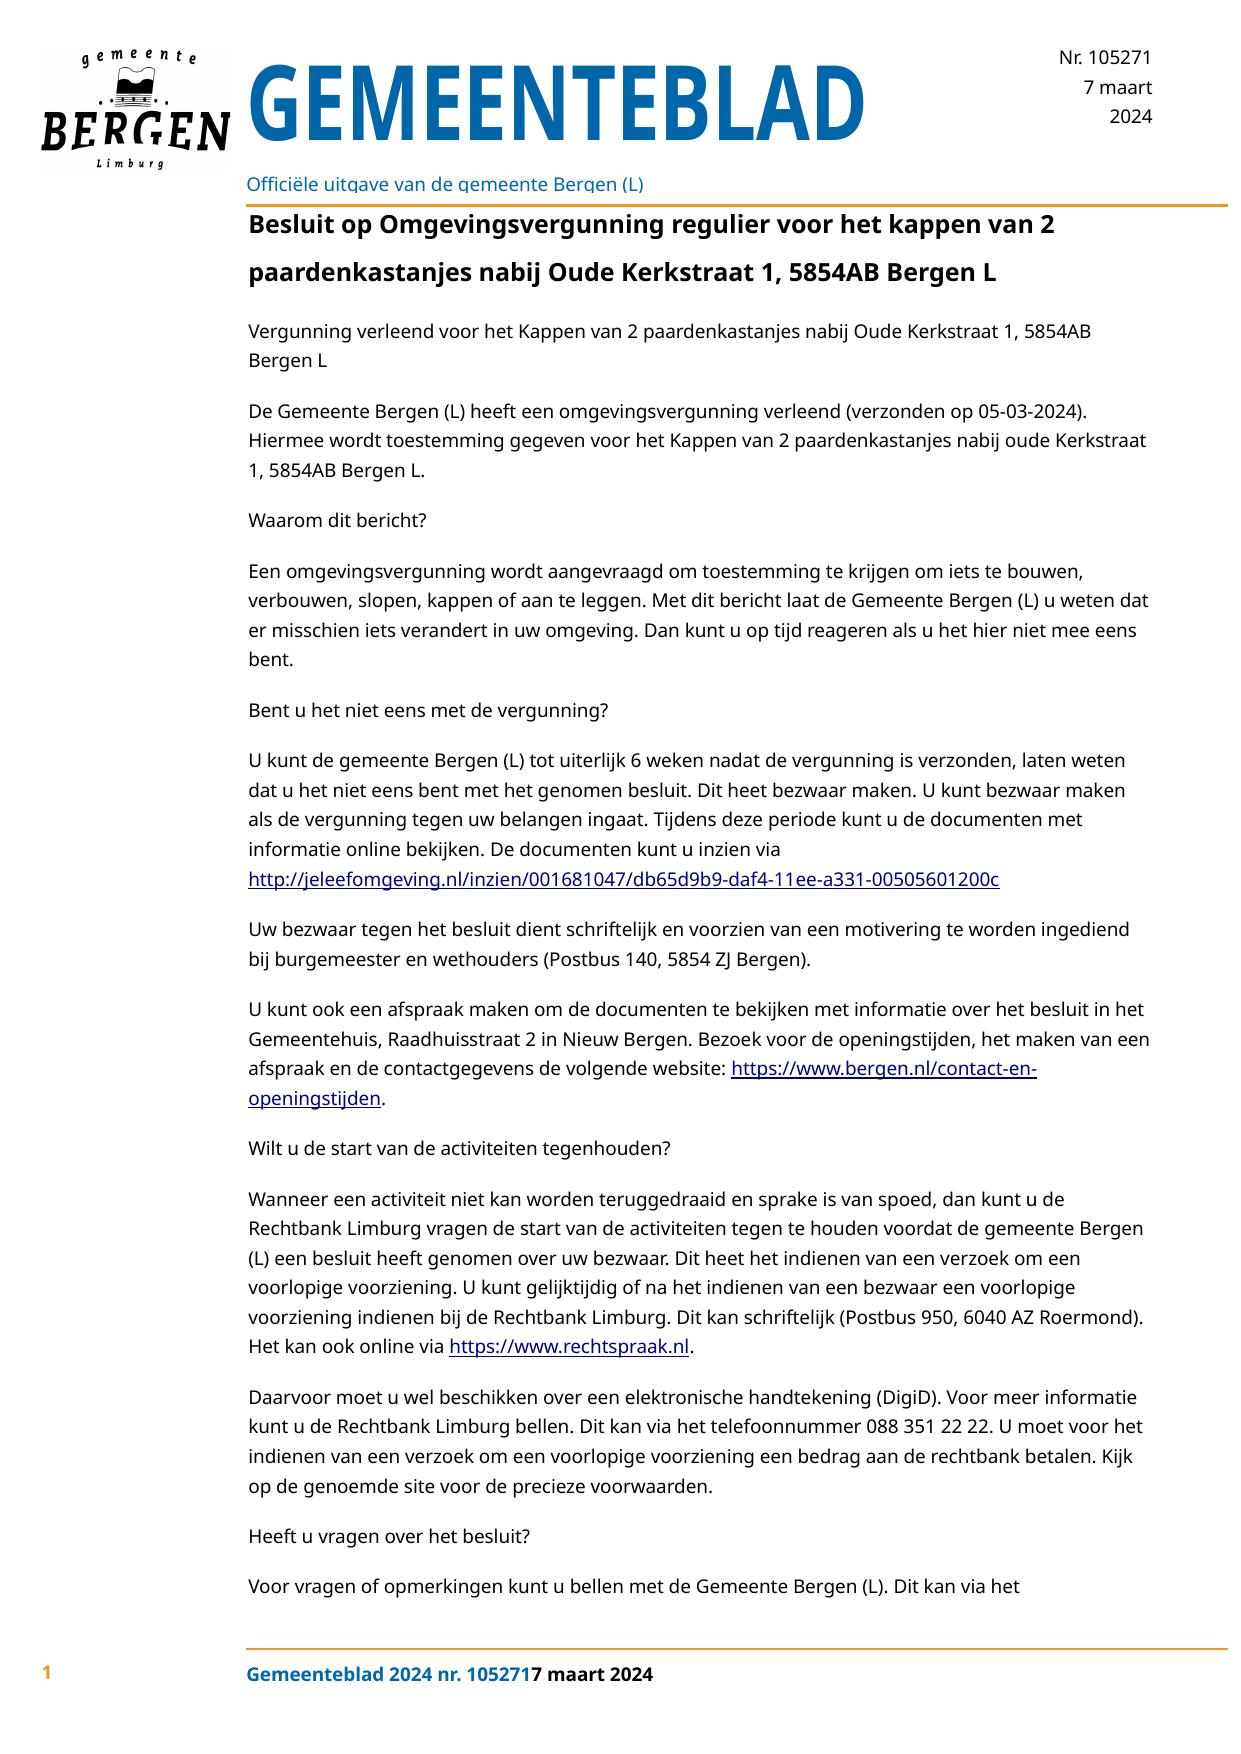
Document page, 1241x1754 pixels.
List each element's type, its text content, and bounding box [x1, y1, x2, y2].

text Heeft u vragen over het besluit? [248, 1523, 1152, 1549]
text Besluit op Omgevingsvergunning regulier voor het kappen van 2 paardenkastanjes nabij Oude Kerkstraat 1, 5854AB Bergen L [248, 207, 1152, 288]
text De Gemeente Bergen (L) heeft een omgevingsvergunning verleend (verzonden op 05-03-2024). Hiermee wordt toestemming gegeven voor het Kappen van 2 paardenkastanjes nabij oude Kerkstraat 1, 5854AB Bergen L. [248, 398, 1152, 483]
text Waarom dit bericht? [248, 507, 1152, 533]
text Voor vragen of opmerkingen kunt u bellen met de Gemeente Bergen (L). Dit kan via het [248, 1574, 1152, 1599]
text U kunt ook een afspraak maken om de documenten te bekijken met informatie over het besluit in het Gemeentehuis, Raadhuisstraat 2 in Nieuw Bergen. Bezoek voor de openingstijden, het maken van een afspraak en de contactgegevens de volgende website: https://www.bergen.nl/contact-en-openingstijden. [248, 996, 1152, 1111]
text Bent u het niet eens met de vergunning? [248, 697, 1152, 723]
picture [41, 47, 231, 172]
text Daarvoor moet u wel beschikken over een elektronische handtekening (DigiD). Voor meer informatie kunt u de Rechtbank Limburg bellen. Dit kan via het telefoonnummer 088 351 22 22. U moet voor het indienen van een verzoek om een voorlopige voorziening een bedrag aan de rechtbank betalen. Kijk op de genoemde site voor de precieze voorwaarden. [248, 1384, 1152, 1499]
text Uw bezwaar tegen het besluit dient schriftelijk en voorzien van een motivering te worden ingediend bij burgemeester en wethouders (Postbus 140, 5854 ZJ Bergen). [248, 916, 1152, 972]
text U kunt de gemeente Bergen (L) tot uiterlijk 6 weken nadat de vergunning is verzonden, laten weten dat u het niet eens bent met het genomen besluit. Dit heet bezwaar maken. U kunt bezwaar maken als de vergunning tegen uw belangen ingaat. Tijdens deze periode kunt u de documenten met informatie online bekijken. De documenten kunt u inzien via http://jeleefomgeving.nl/inzien/001681047/db65d9b9-daf4-11ee-a331-00505601200c [248, 747, 1152, 892]
text Wanneer een activiteit niet kan worden teruggedraaid en sprake is van spoed, dan kunt u de Rechtbank Limburg vragen de start van de activiteiten tegen te houden voordat de gemeente Bergen (L) een besluit heeft genomen over uw bezwaar. Dit heet het indienen van een verzoek om een voorlopige voorziening. U kunt gelijktijdig of na het indienen van een bezwaar een voorlopige voorziening indienen bij de Rechtbank Limburg. Dit kan schriftelijk (Postbus 950, 6040 AZ Roermond). Het kan ook online via https://www.rechtspraak.nl. [248, 1186, 1152, 1359]
text Een omgevingsvergunning wordt aangevraagd om toestemming te krijgen om iets te bouwen, verbouwen, slopen, kappen of aan te leggen. Met dit bericht laat de Gemeente Bergen (L) u weten dat er misschien iets verandert in uw omgeving. Dan kunt u op tijd reageren als u het hier niet mee eens bent. [248, 558, 1152, 672]
text Wilt u de start van de activiteiten tegenhouden? [248, 1135, 1152, 1161]
text Vergunning verleend voor het Kappen van 2 paardenkastanjes nabij Oude Kerkstraat 1, 5854AB Bergen L [248, 318, 1152, 373]
